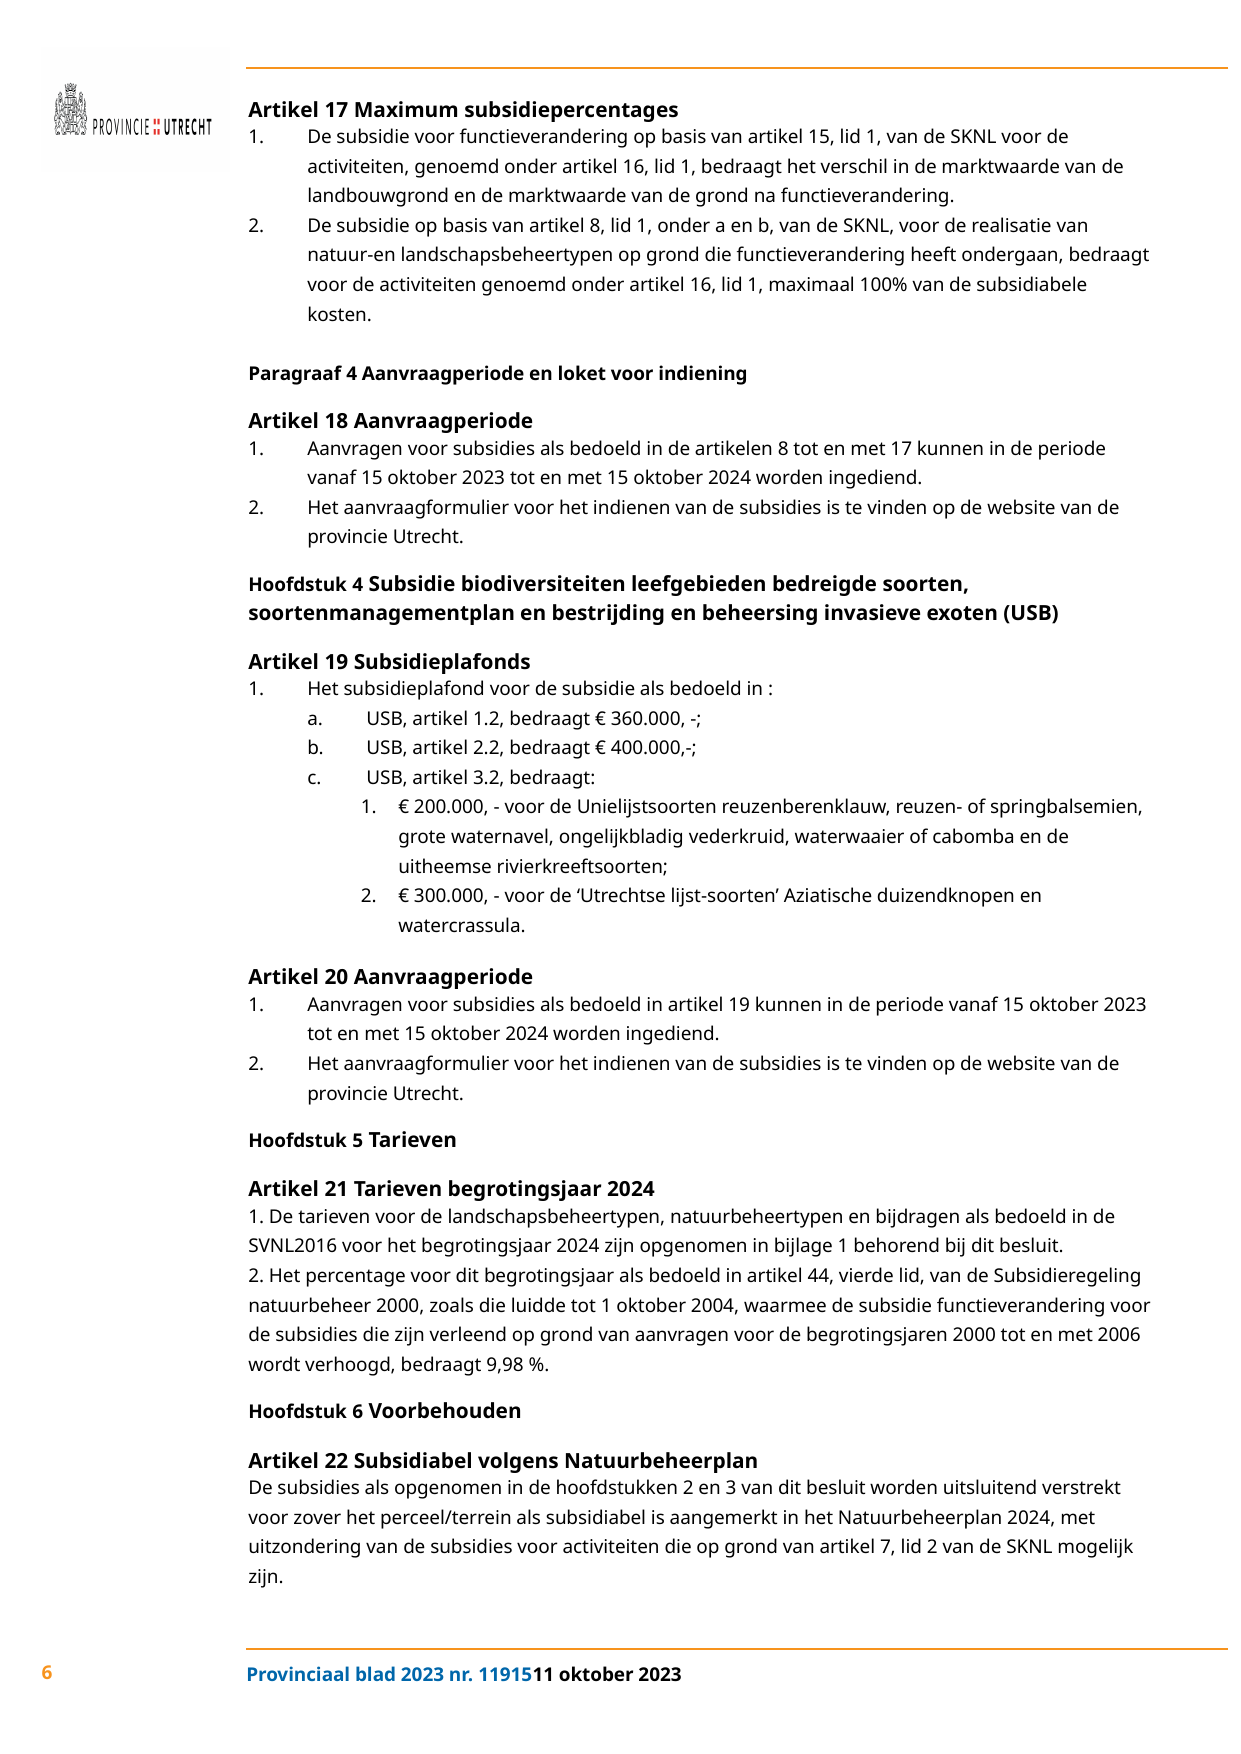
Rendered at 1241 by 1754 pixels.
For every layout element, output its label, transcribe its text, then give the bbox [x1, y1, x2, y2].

list USB, artikel 1.2, bedraagt € 360.000, -; [307, 705, 1152, 731]
text De subsidies als opgenomen in de hoofdstukken 2 en 3 van dit besluit worden uitsluitend verstrekt voor zover het perceel/terrein als subsidiabel is aangemerkt in het Natuurbeheerplan 2024, met uitzondering van de subsidies voor activiteiten die op grond van artikel 7, lid 2 van de SKNL mogelijk zijn. [248, 1474, 1152, 1589]
list USB, artikel 2.2, bedraagt € 400.000,-; [307, 734, 1152, 760]
list Het subsidieplafond voor de subsidie als bedoeld in : [248, 675, 1152, 701]
picture [41, 47, 231, 172]
text Artikel 22 Subsidiabel volgens Natuurbeheerplan [248, 1446, 1152, 1474]
text Artikel 20 Aanvraagperiode [248, 962, 1152, 991]
list € 200.000, - voor de Unielijstsoorten reuzenberenklauw, reuzen- of springbalsemien, grote waternavel, ongelijkbladig vederkruid, waterwaaier of cabomba en de uitheemse rivierkreeftsoorten; [361, 794, 1152, 879]
list Het aanvraagformulier voor het indienen van de subsidies is te vinden op de website van de provincie Utrecht. [248, 1050, 1152, 1105]
list De subsidie voor functieverandering op basis van artikel 15, lid 1, van de SKNL voor de activiteiten, genoemd onder artikel 16, lid 1, bedraagt het verschil in de marktwaarde van de landbouwgrond en de marktwaarde van de grond na functieverandering. [248, 123, 1152, 208]
list Het aanvraagformulier voor het indienen van de subsidies is te vinden op de website van de provincie Utrecht. [248, 494, 1152, 549]
text Paragraaf 4 Aanvraagperiode en loket voor indiening [248, 360, 1152, 386]
list Aanvragen voor subsidies als bedoeld in artikel 19 kunnen in de periode vanaf 15 oktober 2023 tot en met 15 oktober 2024 worden ingediend. [248, 991, 1152, 1046]
text 2. Het percentage voor dit begrotingsjaar als bedoeld in artikel 44, vierde lid, van de Subsidieregeling natuurbeheer 2000, zoals die luidde tot 1 oktober 2004, waarmee de subsidie functieverandering voor de subsidies die zijn verleend op grond van aanvragen voor de begrotingsjaren 2000 tot en met 2006 wordt verhoogd, bedraagt 9,98 %. [248, 1262, 1152, 1377]
text 1. De tarieven voor de landschapsbeheertypen, natuurbeheertypen en bijdragen als bedoeld in de SVNL2016 voor het begrotingsjaar 2024 zijn opgenomen in bijlage 1 behorend bij dit besluit. [248, 1203, 1152, 1258]
text Hoofdstuk 5 Tarieven [248, 1125, 1152, 1154]
list De subsidie op basis van artikel 8, lid 1, onder a en b, van de SKNL, voor de realisatie van natuur-en landschapsbeheertypen op grond die functieverandering heeft ondergaan, bedraagt voor de activiteiten genoemd onder artikel 16, lid 1, maximaal 100% van de subsidiabele kosten. [248, 212, 1152, 326]
list Aanvragen voor subsidies als bedoeld in de artikelen 8 tot en met 17 kunnen in de periode vanaf 15 oktober 2023 tot en met 15 oktober 2024 worden ingediend. [248, 435, 1152, 490]
list USB, artikel 3.2, bedraagt: [307, 764, 1152, 790]
text Artikel 18 Aanvraagperiode [248, 406, 1152, 435]
list € 300.000, - voor de ‘Utrechtse lijst-soorten’ Aziatische duizendknopen en watercrassula. [361, 882, 1152, 938]
text Artikel 17 Maximum subsidiepercentages [248, 95, 1152, 123]
text Artikel 19 Subsidieplafonds [248, 647, 1152, 675]
text Artikel 21 Tarieven begrotingsjaar 2024 [248, 1174, 1152, 1203]
text Hoofdstuk 6 Voorbehouden [248, 1397, 1152, 1425]
text Hoofdstuk 4 Subsidie biodiversiteiten leefgebieden bedreigde soorten, soortenmanagementplan en bestrijding en beheersing invasieve exoten (USB) [248, 569, 1152, 626]
